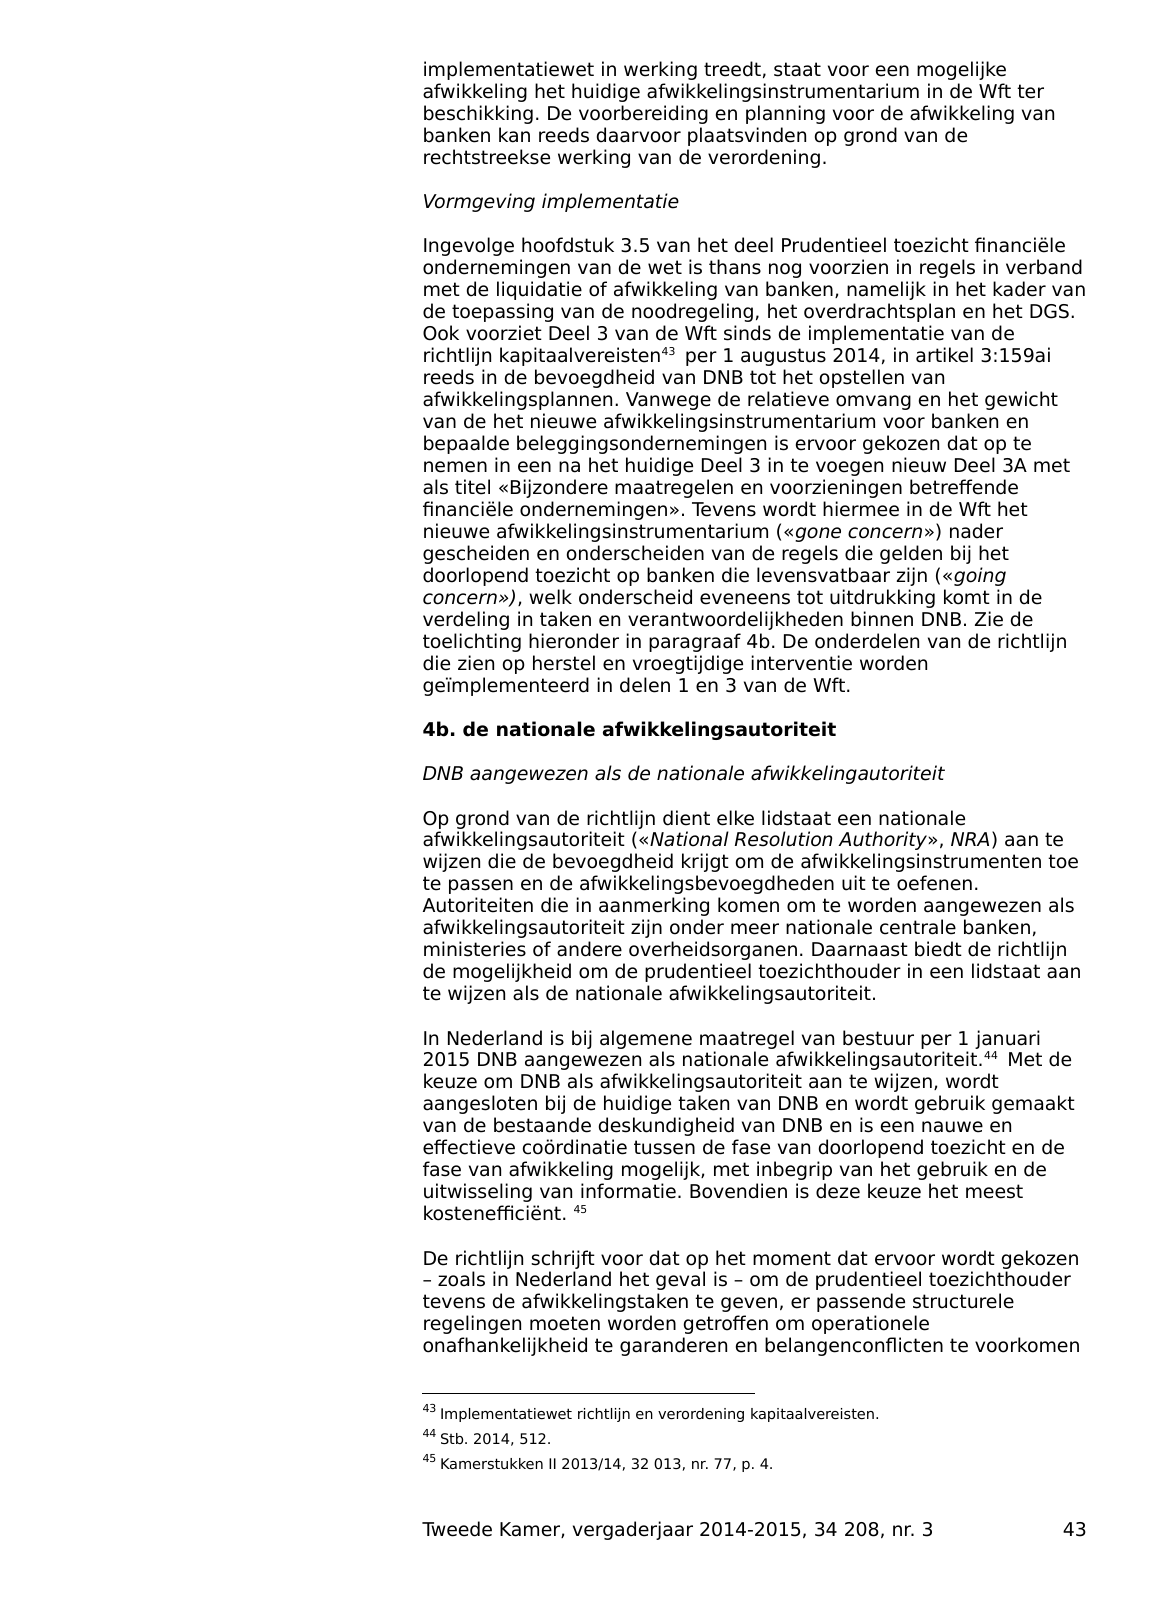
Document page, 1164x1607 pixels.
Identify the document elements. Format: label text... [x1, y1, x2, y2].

text Stb. 2014, 512. [422, 1427, 1087, 1449]
text implementatiewet in werking treedt, staat voor een mogelijke afwikkeling het huidige afwikkelingsinstrumentarium in de Wft ter beschikking. De voorbereiding en planning voor de afwikkeling van banken kan reeds daarvoor plaatsvinden op grond van de rechtstreekse werking van de verordening. [422, 59, 1087, 169]
subtitle Vormgeving implementatie [422, 191, 1087, 213]
subtitle DNB aangewezen als de nationale afwikkelingautoriteit [422, 763, 1087, 785]
text In Nederland is bij algemene maatregel van bestuur per 1 januari 2015 DNB aangewezen als nationale afwikkelingsautoriteit. Met de keuze om DNB als afwikkelingsautoriteit aan te wijzen, wordt aangesloten bij de huidige taken van DNB en wordt gebruik gemaakt van de bestaande deskundigheid van DNB en is een nauwe en effectieve coördinatie tussen de fase van doorlopend toezicht en de fase van afwikkeling mogelijk, met inbegrip van het gebruik en de uitwisseling van informatie. Bovendien is deze keuze het meest kostenefficiënt. [422, 1027, 1087, 1225]
text Op grond van de richtlijn dient elke lidstaat een nationale afwikkelingsautoriteit («National Resolution Authority», NRA) aan te wijzen die de bevoegdheid krijgt om de afwikkelingsinstrumenten toe te passen en de afwikkelingsbevoegdheden uit te oefenen. Autoriteiten die in aanmerking komen om te worden aangewezen als afwikkelingsautoriteit zijn onder meer nationale centrale banken, ministeries of andere overheidsorganen. Daarnaast biedt de richtlijn de mogelijkheid om de prudentieel toezichthouder in een lidstaat aan te wijzen als de nationale afwikkelingsautoriteit. [422, 807, 1087, 1005]
text Implementatiewet richtlijn en verordening kapitaalvereisten. [422, 1402, 1087, 1424]
text Kamerstukken II 2013/14, 32 013, nr. 77, p. 4. [422, 1452, 1087, 1474]
subtitle 4b. de nationale afwikkelingsautoriteit [422, 719, 1087, 741]
text De richtlijn schrijft voor dat op het moment dat ervoor wordt gekozen – zoals in Nederland het geval is – om de prudentieel toezichthouder tevens de afwikkelingstaken te geven, er passende structurele regelingen moeten worden getroffen om operationele onafhankelijkheid te garanderen en belangenconflicten te voorkomen [422, 1247, 1087, 1357]
text Ingevolge hoofdstuk 3.5 van het deel Prudentieel toezicht financiële ondernemingen van de wet is thans nog voorzien in regels in verband met de liquidatie of afwikkeling van banken, namelijk in het kader van de toepassing van de noodregeling, het overdrachtsplan en het DGS. Ook voorziet Deel 3 van de Wft sinds de implementatie van de richtlijn kapitaalvereisten per 1 augustus 2014, in artikel 3:159ai reeds in de bevoegdheid van DNB tot het opstellen van afwikkelingsplannen. Vanwege de relatieve omvang en het gewicht van de het nieuwe afwikkelingsinstrumentarium voor banken en bepaalde beleggingsondernemingen is ervoor gekozen dat op te nemen in een na het huidige Deel 3 in te voegen nieuw Deel 3A met als titel «Bijzondere maatregelen en voorzieningen betreffende financiële ondernemingen». Tevens wordt hiermee in de Wft het nieuwe afwikkelingsinstrumentarium («gone concern») nader gescheiden en onderscheiden van de regels die gelden bij het doorlopend toezicht op banken die levensvatbaar zijn («going concern»), welk onderscheid eveneens tot uitdrukking komt in de verdeling in taken en verantwoordelijkheden binnen DNB. Zie de toelichting hieronder in paragraaf 4b. De onderdelen van de richtlijn die zien op herstel en vroegtijdige interventie worden geïmplementeerd in delen 1 en 3 van de Wft. [422, 235, 1087, 697]
